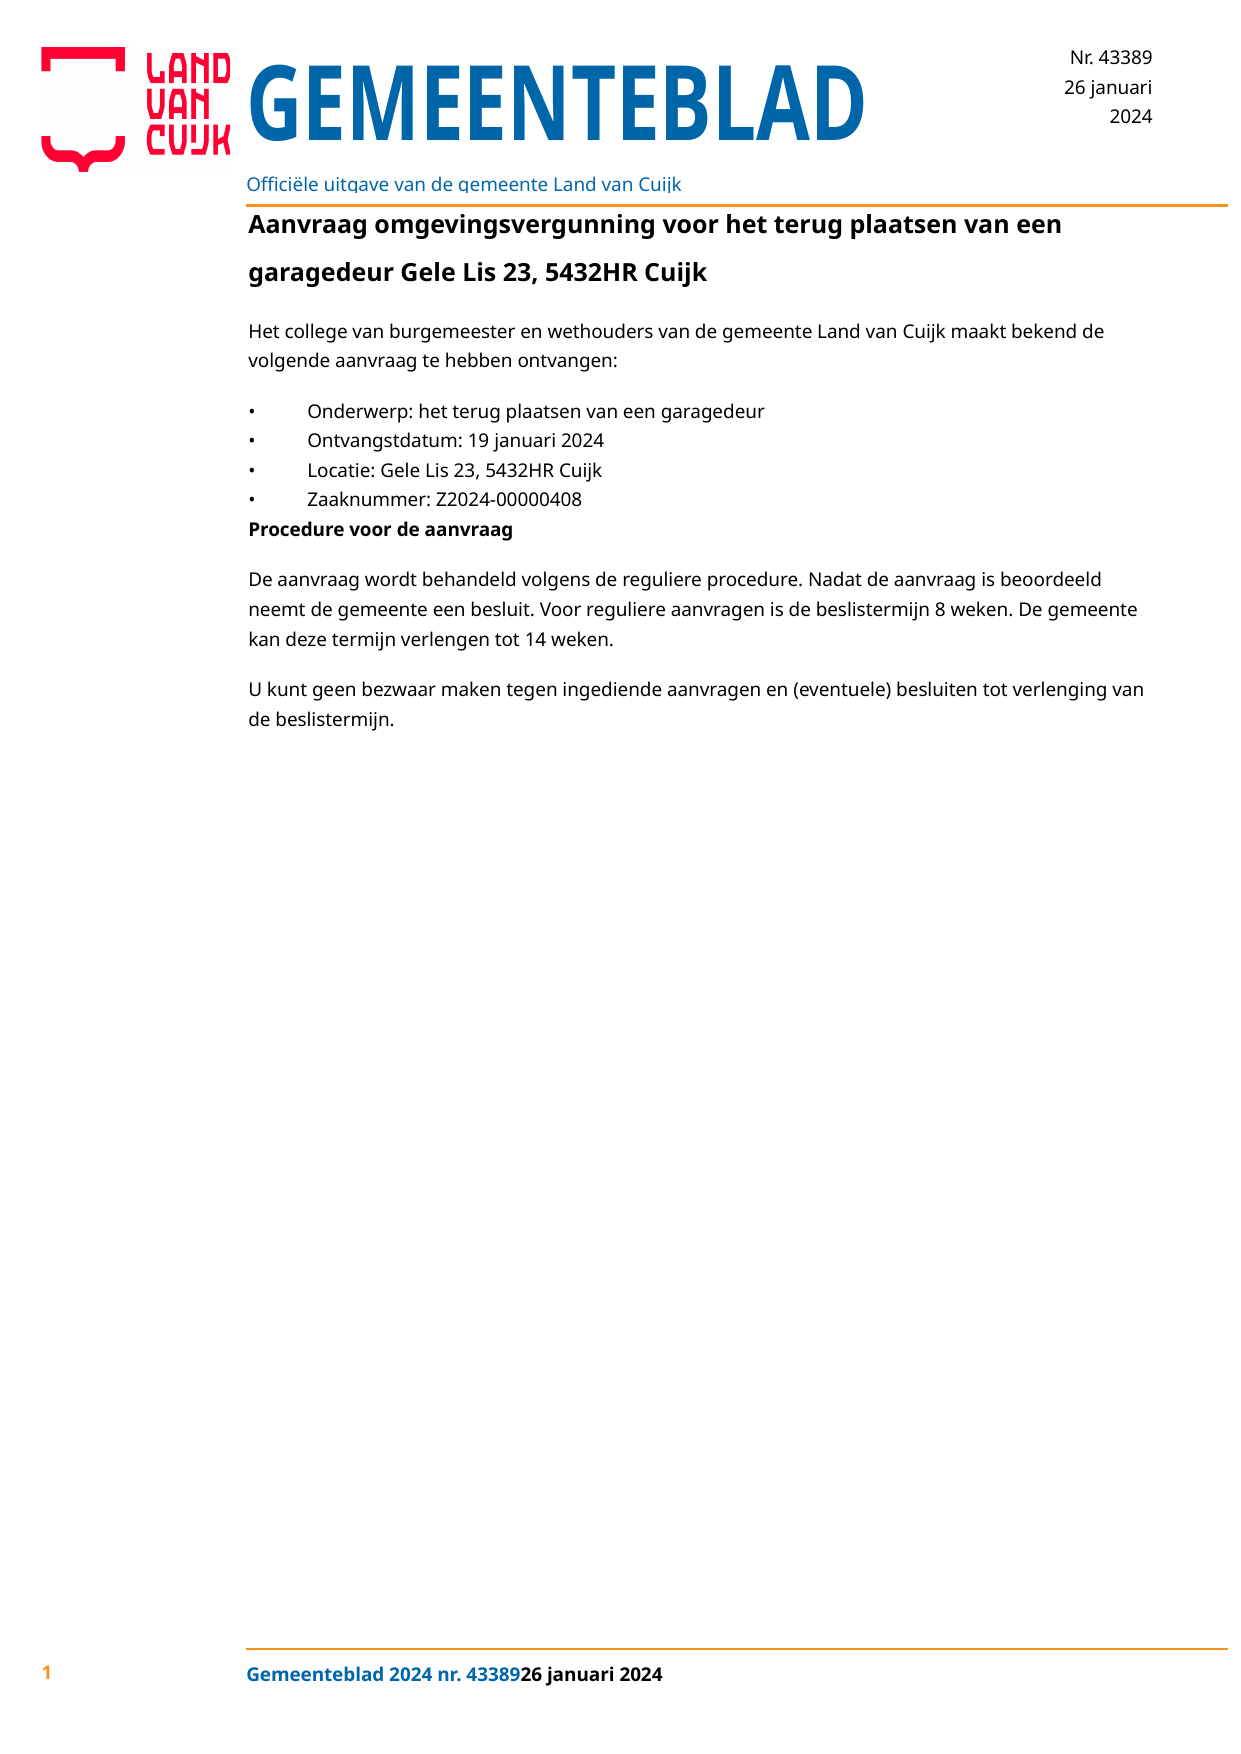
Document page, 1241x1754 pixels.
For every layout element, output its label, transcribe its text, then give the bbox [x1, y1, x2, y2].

text U kunt geen bezwaar maken tegen ingediende aanvragen en (eventuele) besluiten tot verlenging van de beslistermijn. [248, 676, 1152, 732]
list Locatie: Gele Lis 23, 5432HR Cuijk [248, 457, 1152, 483]
list Zaaknummer: Z2024-00000408 [248, 487, 1152, 512]
list Ontvangstdatum: 19 januari 2024 [248, 427, 1152, 453]
list Onderwerp: het terug plaatsen van een garagedeur [248, 398, 1152, 424]
text Procedure voor de aanvraag [248, 516, 1152, 542]
picture [41, 47, 231, 172]
text Aanvraag omgevingsvergunning voor het terug plaatsen van een garagedeur Gele Lis 23, 5432HR Cuijk [248, 207, 1152, 288]
text Het college van burgemeester en wethouders van de gemeente Land van Cuijk maakt bekend de volgende aanvraag te hebben ontvangen: [248, 318, 1152, 373]
text De aanvraag wordt behandeld volgens de reguliere procedure. Nadat de aanvraag is beoordeeld neemt de gemeente een besluit. Voor reguliere aanvragen is de beslistermijn 8 weken. De gemeente kan deze termijn verlengen tot 14 weken. [248, 567, 1152, 652]
